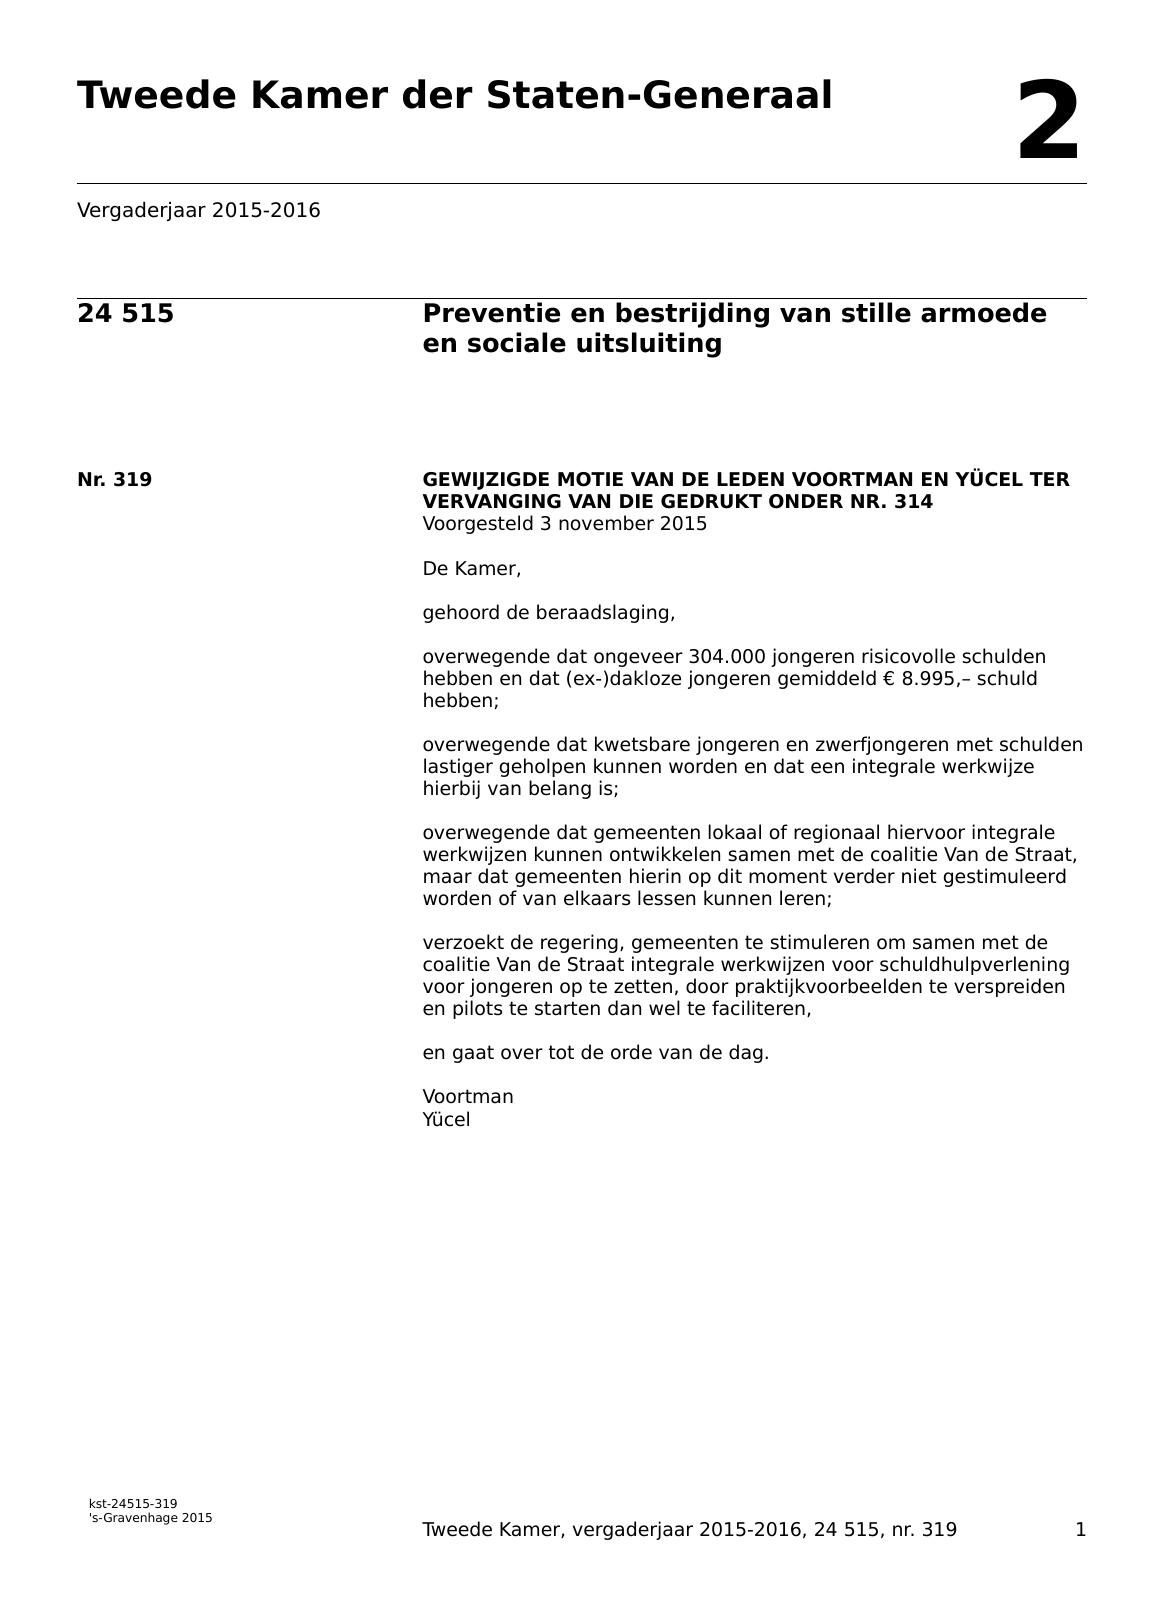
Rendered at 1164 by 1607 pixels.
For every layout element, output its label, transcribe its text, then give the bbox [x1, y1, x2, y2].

text verzoekt de regering, gemeenten te stimuleren om samen met de coalitie Van de Straat integrale werkwijzen voor schuldhulpverlening voor jongeren op te zetten, door praktijkvoorbeelden te verspreiden en pilots te starten dan wel te faciliteren, [422, 932, 1087, 1020]
text Yücel [422, 1108, 1087, 1130]
text Voorgesteld 3 november 2015 [422, 513, 1087, 535]
text overwegende dat gemeenten lokaal of regionaal hiervoor integrale werkwijzen kunnen ontwikkelen samen met de coalitie Van de Straat, maar dat gemeenten hierin op dit moment verder niet gestimuleerd worden of van elkaars lessen kunnen leren; [422, 822, 1087, 910]
table_header Tweede Kamer der Staten-Generaal [77, 59, 886, 183]
table_header 2 [886, 59, 1087, 183]
text overwegende dat kwetsbare jongeren en zwerfjongeren met schulden lastiger geholpen kunnen worden en dat een integrale werkwijze hierbij van belang is; [422, 734, 1087, 800]
text 's-Gravenhage 2015 [88, 1511, 323, 1525]
text Voortman [422, 1086, 1087, 1108]
text en gaat over tot de orde van de dag. [422, 1042, 1087, 1064]
text De Kamer, [422, 557, 1087, 579]
text overwegende dat ongeveer 304.000 jongeren risicovolle schulden hebben en dat (ex-)dakloze jongeren gemiddeld € 8.995,– schuld hebben; [422, 646, 1087, 712]
subtitle Nr. 319 GEWIJZIGDE MOTIE VAN DE LEDEN VOORTMAN EN YÜCEL TER VERVANGING VAN DIE GEDRUKT ONDER NR. 314 [77, 469, 1087, 513]
text kst-24515-319 [88, 1497, 323, 1511]
subtitle 24 515 Preventie en bestrijding van stille armoede en sociale uitsluiting [77, 299, 1087, 358]
table_cell Vergaderjaar 2015-2016 [77, 184, 1087, 298]
text gehoord de beraadslaging, [422, 602, 1087, 624]
